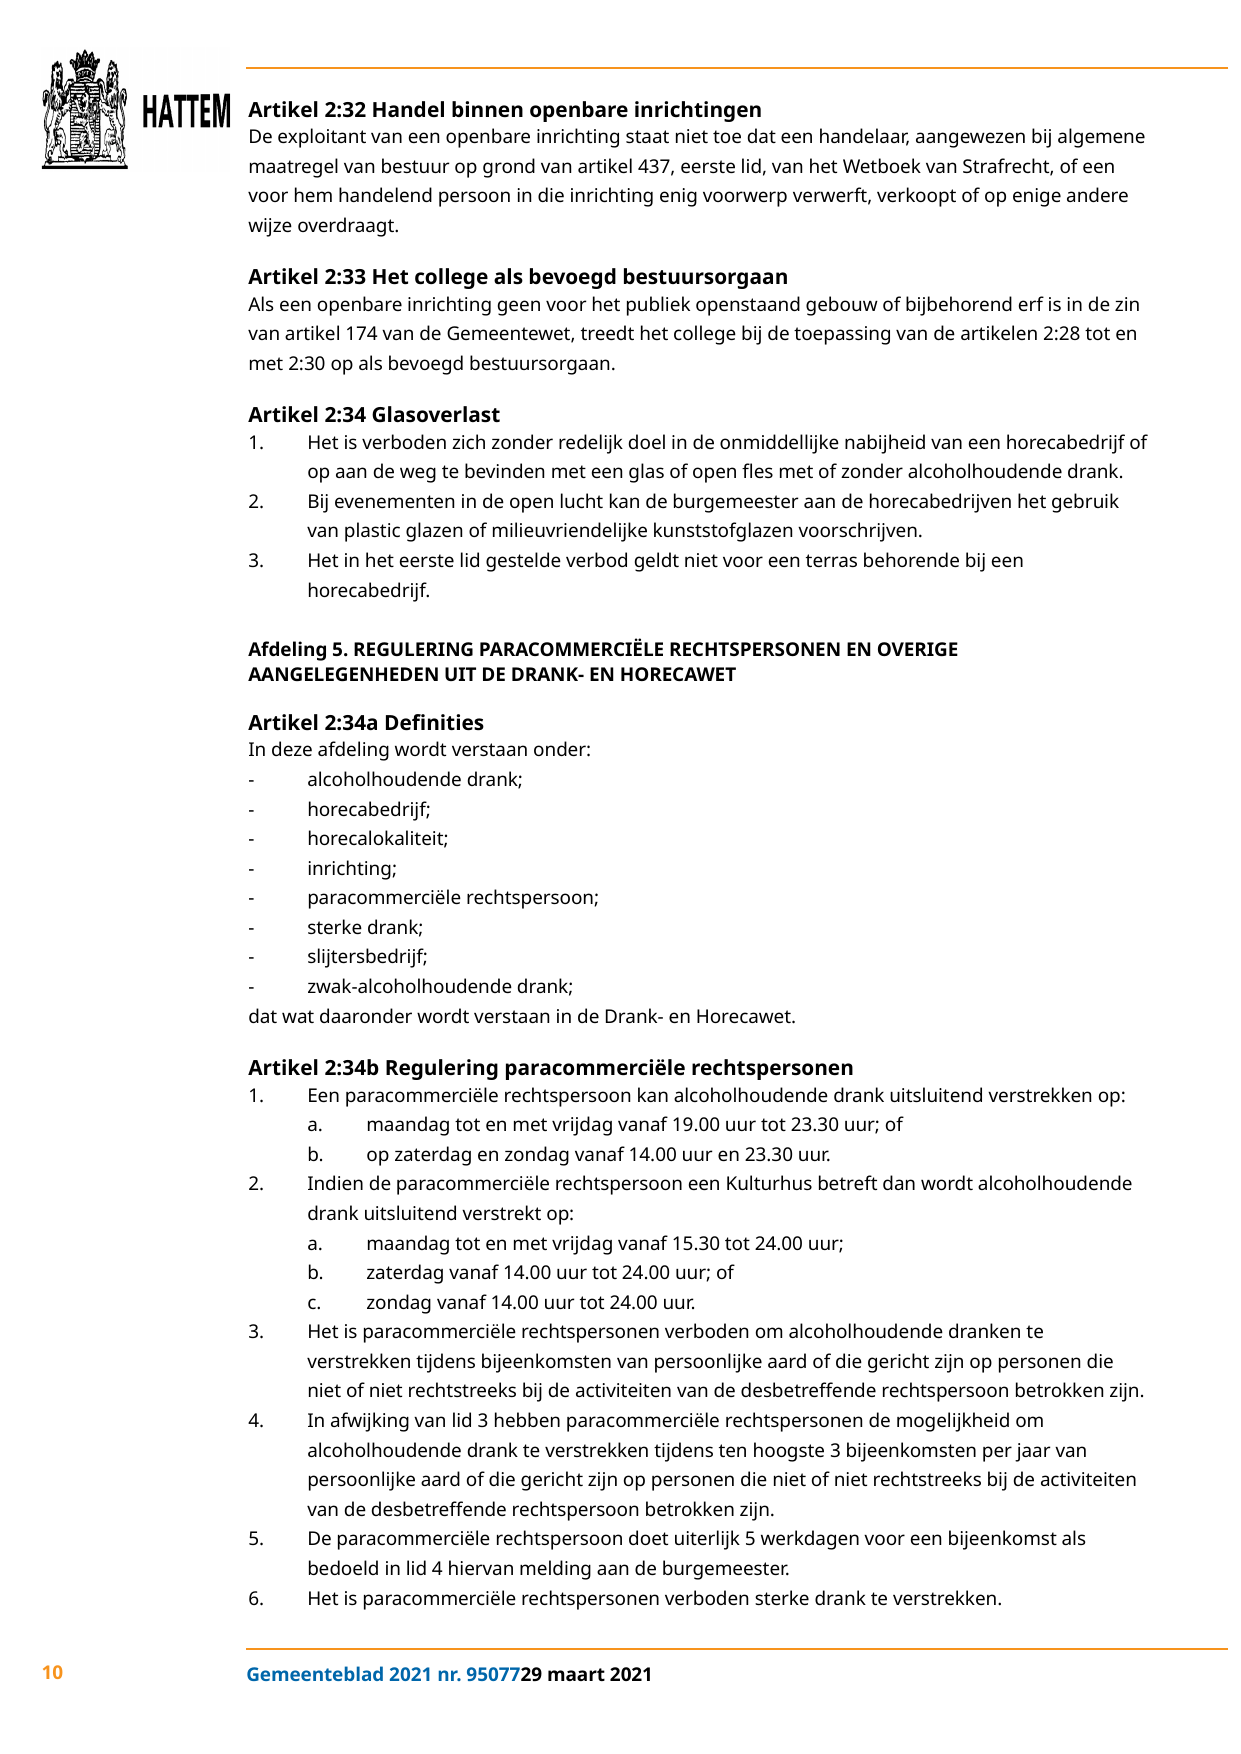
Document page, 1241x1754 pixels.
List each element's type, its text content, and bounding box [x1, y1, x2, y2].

list zaterdag vanaf 14.00 uur tot 24.00 uur; of [307, 1259, 1152, 1285]
list Het in het eerste lid gestelde verbod geldt niet voor een terras behorende bij een horecabedrijf. [248, 547, 1152, 602]
list inrichting; [248, 855, 1152, 881]
list paracommerciële rechtspersoon; [248, 884, 1152, 910]
list In afwijking van lid 3 hebben paracommerciële rechtspersonen de mogelijkheid om alcoholhoudende drank te verstrekken tijdens ten hoogste 3 bijeenkomsten per jaar van persoonlijke aard of die gericht zijn op personen die niet of niet rechtstreeks bij de activiteiten van de desbetreffende rechtspersoon betrokken zijn. [248, 1407, 1152, 1522]
list alcoholhoudende drank; [248, 766, 1152, 792]
text Artikel 2:34a Definities [248, 708, 1152, 737]
text dat wat daaronder wordt verstaan in de Drank- en Horecawet. [248, 1003, 1152, 1029]
text Artikel 2:34 Glasoverlast [248, 400, 1152, 429]
list De paracommerciële rechtspersoon doet uiterlijk 5 werkdagen voor een bijeenkomst als bedoeld in lid 4 hiervan melding aan de burgemeester. [248, 1526, 1152, 1581]
list maandag tot en met vrijdag vanaf 19.00 uur tot 23.30 uur; of [307, 1111, 1152, 1137]
list zondag vanaf 14.00 uur tot 24.00 uur. [307, 1289, 1152, 1314]
list op zaterdag en zondag vanaf 14.00 uur en 23.30 uur. [307, 1141, 1152, 1167]
list Het is paracommerciële rechtspersonen verboden om alcoholhoudende dranken te verstrekken tijdens bijeenkomsten van persoonlijke aard of die gericht zijn op personen die niet of niet rechtstreeks bij de activiteiten van de desbetreffende rechtspersoon betrokken zijn. [248, 1318, 1152, 1403]
list slijtersbedrijf; [248, 944, 1152, 969]
list zwak-alcoholhoudende drank; [248, 973, 1152, 999]
picture [41, 47, 231, 172]
text Als een openbare inrichting geen voor het publiek openstaand gebouw of bijbehorend erf is in de zin van artikel 174 van de Gemeentewet, treedt het college bij de toepassing van de artikelen 2:28 tot en met 2:30 op als bevoegd bestuursorgaan. [248, 291, 1152, 376]
list Het is paracommerciële rechtspersonen verboden sterke drank te verstrekken. [248, 1585, 1152, 1610]
text In deze afdeling wordt verstaan onder: [248, 737, 1152, 762]
list Het is verboden zich zonder redelijk doel in de onmiddellijke nabijheid van een horecabedrijf of op aan de weg te bevinden met een glas of open fles met of zonder alcoholhoudende drank. [248, 429, 1152, 484]
text Artikel 2:34b Regulering paracommerciële rechtspersonen [248, 1053, 1152, 1082]
list horecabedrijf; [248, 796, 1152, 822]
text De exploitant van een openbare inrichting staat niet toe dat een handelaar, aangewezen bij algemene maatregel van bestuur op grond van artikel 437, eerste lid, van het Wetboek van Strafrecht, of een voor hem handelend persoon in die inrichting enig voorwerp verwerft, verkoopt of op enige andere wijze overdraagt. [248, 123, 1152, 238]
list Een paracommerciële rechtspersoon kan alcoholhoudende drank uitsluitend verstrekken op: [248, 1082, 1152, 1107]
list sterke drank; [248, 914, 1152, 940]
text Afdeling 5. REGULERING PARACOMMERCIËLE RECHTSPERSONEN EN OVERIGE AANGELEGENHEDEN UIT DE DRANK- EN HORECAWET [248, 636, 1152, 687]
list Indien de paracommerciële rechtspersoon een Kulturhus betreft dan wordt alcoholhoudende drank uitsluitend verstrekt op: [248, 1171, 1152, 1226]
list maandag tot en met vrijdag vanaf 15.30 tot 24.00 uur; [307, 1230, 1152, 1255]
text Artikel 2:32 Handel binnen openbare inrichtingen [248, 95, 1152, 123]
text Artikel 2:33 Het college als bevoegd bestuursorgaan [248, 262, 1152, 291]
list Bij evenementen in de open lucht kan de burgemeester aan de horecabedrijven het gebruik van plastic glazen of milieuvriendelijke kunststofglazen voorschrijven. [248, 488, 1152, 543]
list horecalokaliteit; [248, 825, 1152, 851]
